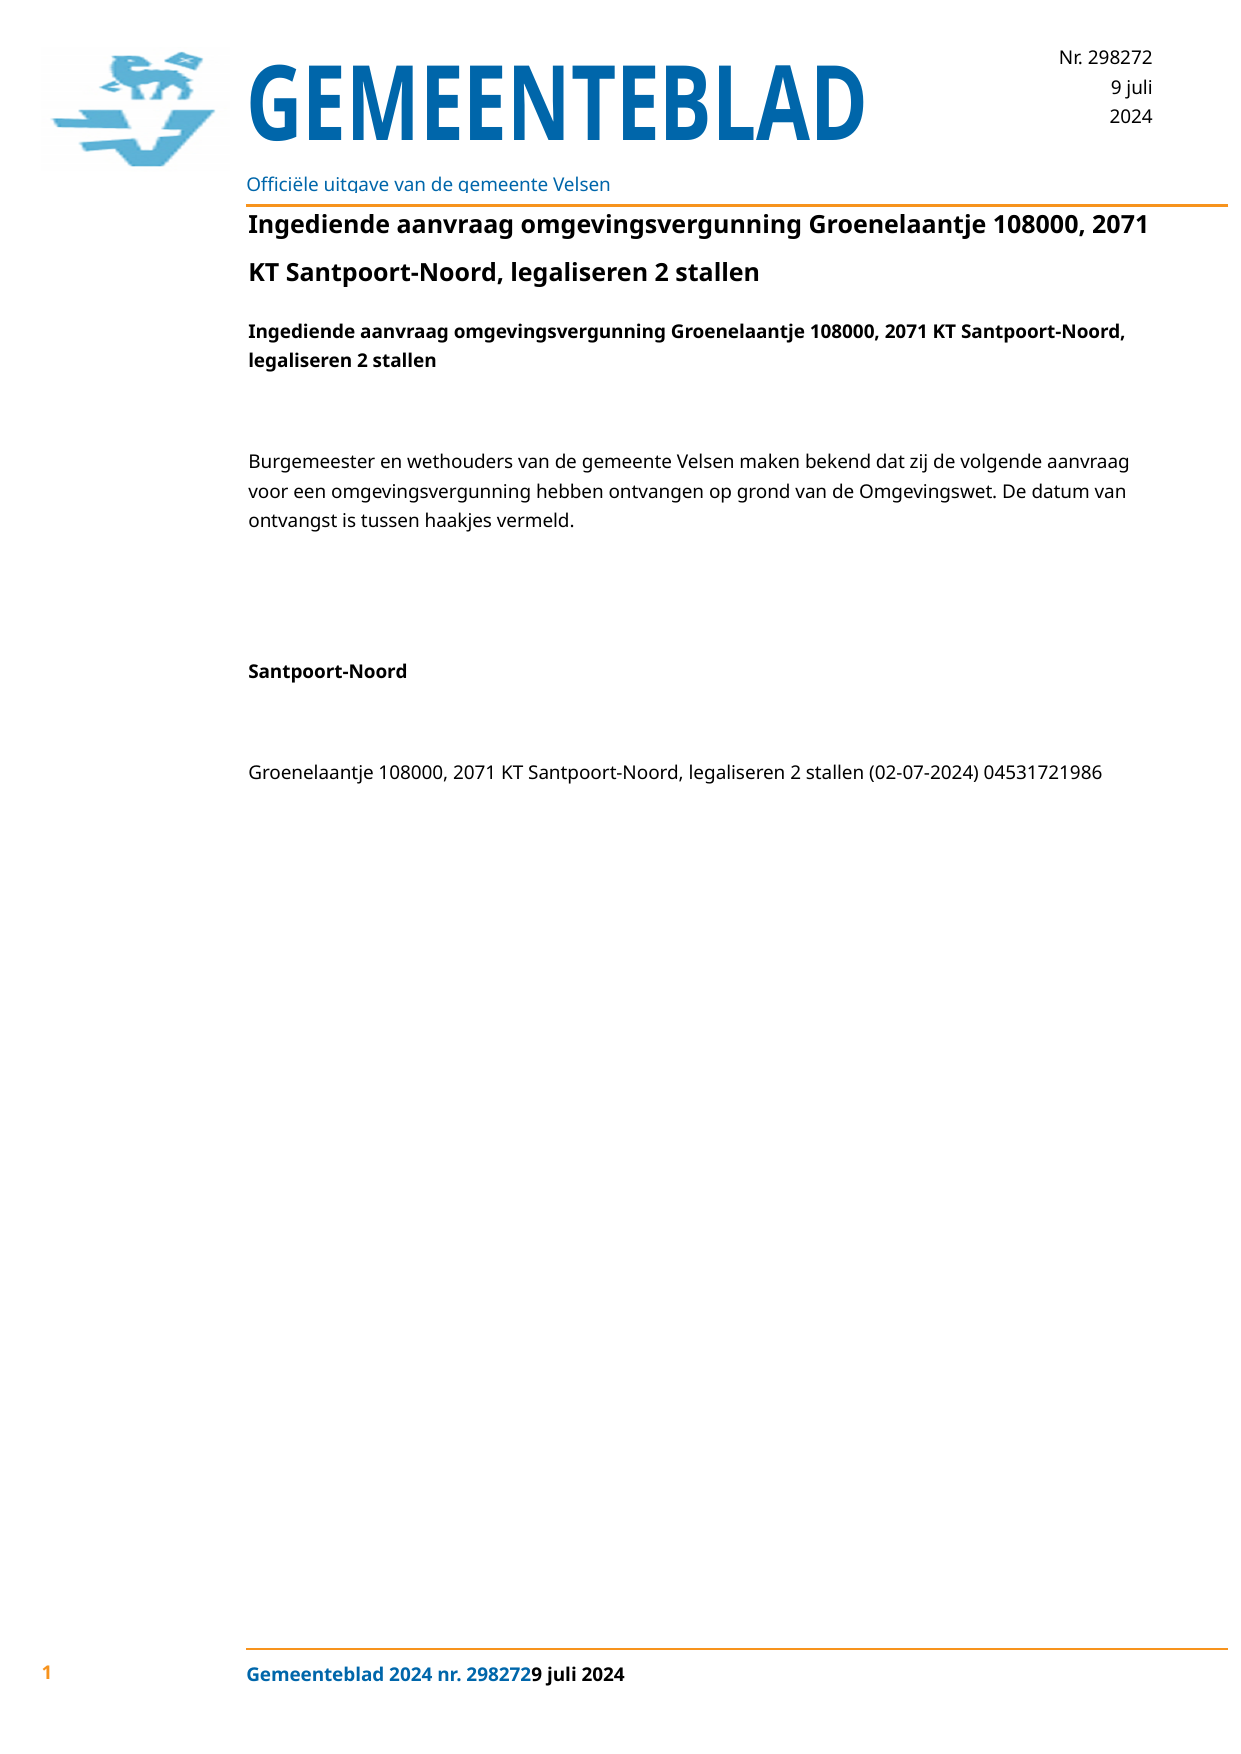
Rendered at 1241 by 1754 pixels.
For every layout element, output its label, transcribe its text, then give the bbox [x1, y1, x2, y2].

text Ingediende aanvraag omgevingsvergunning Groenelaantje 108000, 2071 KT Santpoort-Noord, legaliseren 2 stallen [248, 318, 1152, 373]
text Santpoort-Noord [248, 659, 1152, 684]
text Burgemeester en wethouders van de gemeente Velsen maken bekend dat zij de volgende aanvraag voor een omgevingsvergunning hebben ontvangen op grond van de Omgevingswet. De datum van ontvangst is tussen haakjes vermeld. [248, 448, 1152, 533]
picture [41, 47, 231, 172]
text Groenelaantje 108000, 2071 KT Santpoort-Noord, legaliseren 2 stallen (02-07-2024) 04531721986 [248, 759, 1152, 785]
text Ingediende aanvraag omgevingsvergunning Groenelaantje 108000, 2071 KT Santpoort-Noord, legaliseren 2 stallen [248, 207, 1152, 288]
